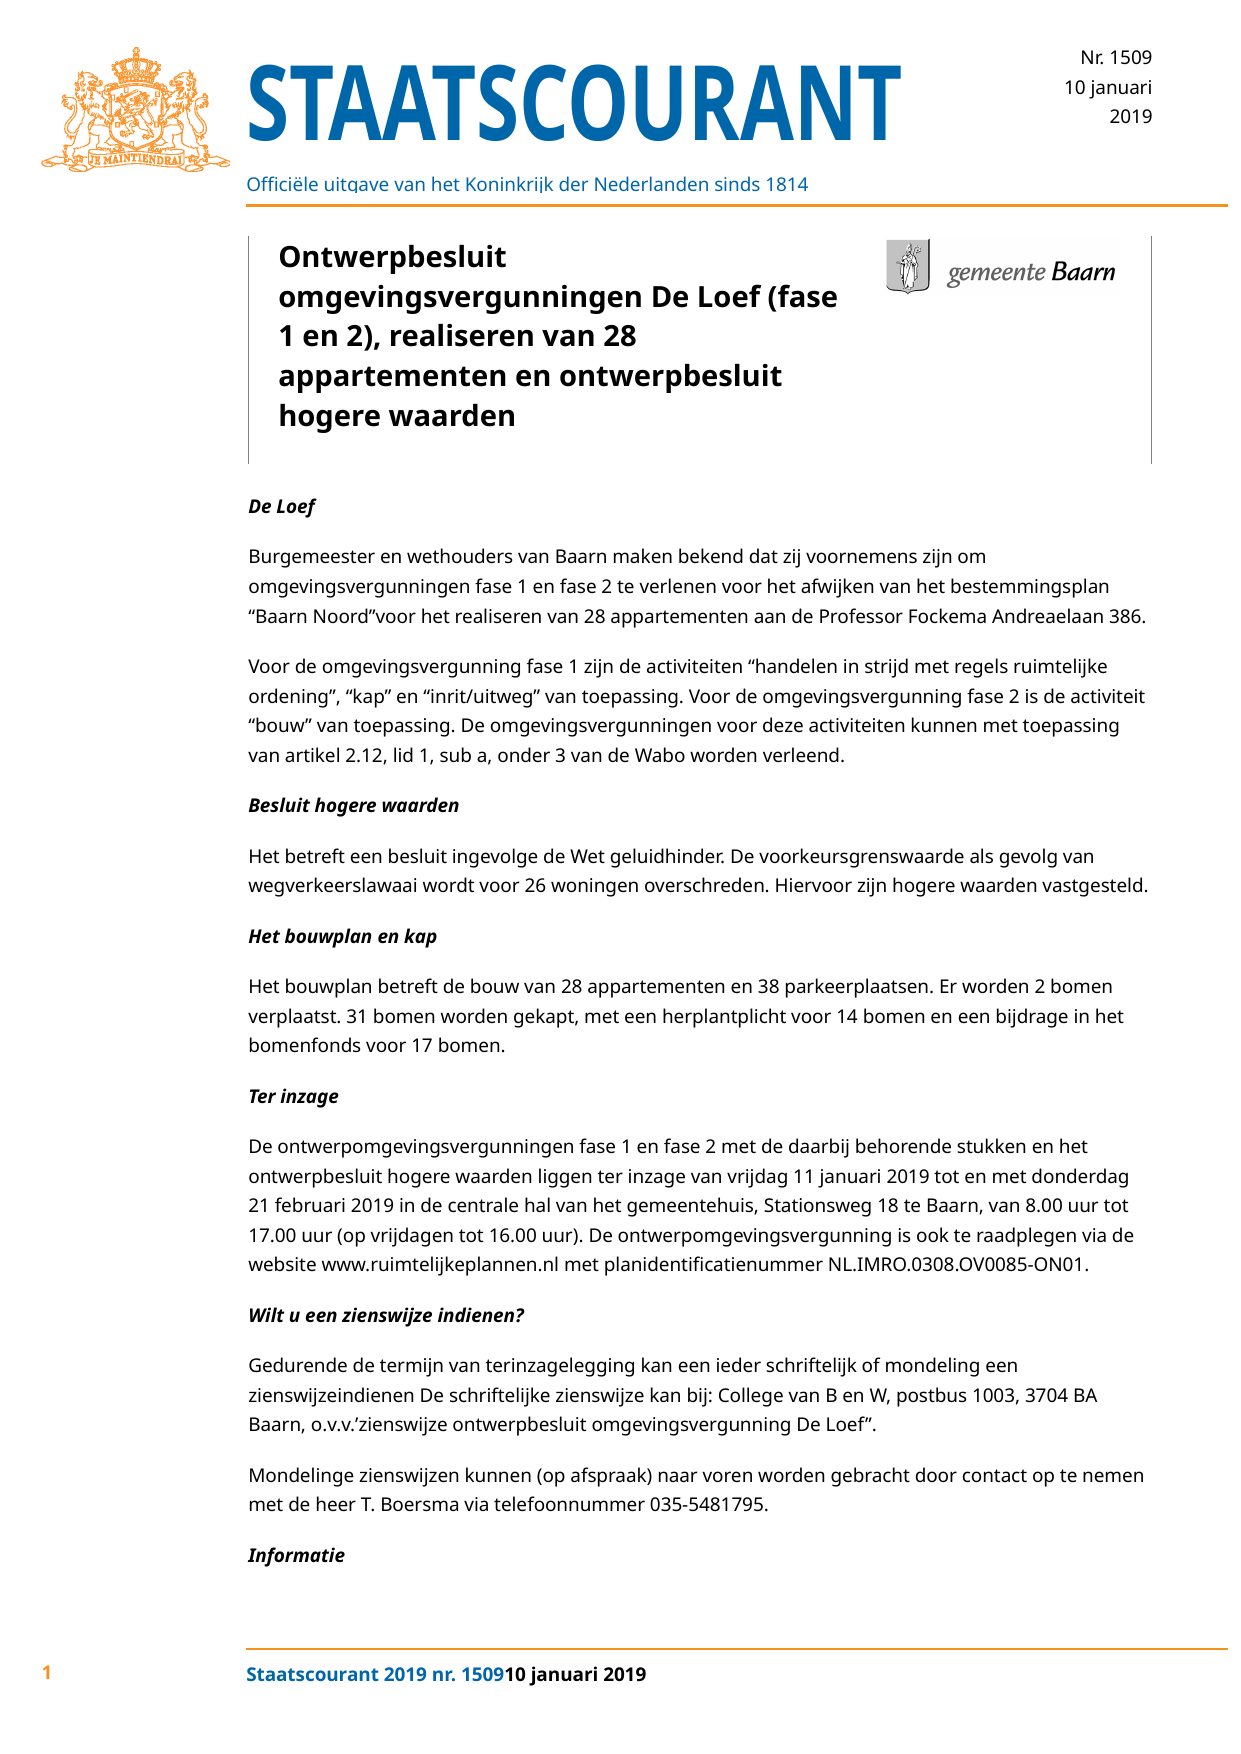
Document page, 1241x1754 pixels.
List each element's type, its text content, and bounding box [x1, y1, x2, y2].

text Besluit hogere waarden [248, 792, 1152, 818]
text Het bouwplan en kap [248, 923, 1152, 949]
picture [41, 47, 231, 172]
text Wilt u een zienswijze indienen? [248, 1302, 1152, 1328]
picture [882, 236, 1119, 296]
text Gedurende de termijn van terinzagelegging kan een ieder schriftelijk of mondeling een zienswijzeindienen De schriftelijke zienswijze kan bij: College van B en W, postbus 1003, 3704 BA Baarn, o.v.v.’zienswijze ontwerpbesluit omgevingsvergunning De Loef”. [248, 1352, 1152, 1437]
text Het bouwplan betreft de bouw van 28 appartementen en 38 parkeerplaatsen. Er worden 2 bomen verplaatst. 31 bomen worden gekapt, met een herplantplicht voor 14 bomen en een bijdrage in het bomenfonds voor 17 bomen. [248, 973, 1152, 1058]
text Burgemeester en wethouders van Baarn maken bekend dat zij voornemens zijn om omgevingsvergunningen fase 1 en fase 2 te verlenen voor het afwijken van het bestemmingsplan “Baarn Noord”voor het realiseren van 28 appartementen aan de Professor Fockema Andreaelaan 386. [248, 544, 1152, 629]
text Ter inzage [248, 1083, 1152, 1109]
table_header Ontwerpbesluit omgevingsvergunningen De Loef (fase 1 en 2), realiseren van 28 appartementen en ontwerpbesluit hogere waarden [249, 236, 850, 464]
table_header [850, 236, 1151, 464]
text Voor de omgevingsvergunning fase 1 zijn de activiteiten “handelen in strijd met regels ruimtelijke ordening”, “kap” en “inrit/uitweg” van toepassing. Voor de omgevingsvergunning fase 2 is de activiteit “bouw” van toepassing. De omgevingsvergunningen voor deze activiteiten kunnen met toepassing van artikel 2.12, lid 1, sub a, onder 3 van de Wabo worden verleend. [248, 653, 1152, 768]
text Informatie [248, 1542, 1152, 1568]
text De ontwerpomgevingsvergunningen fase 1 en fase 2 met de daarbij behorende stukken en het ontwerpbesluit hogere waarden liggen ter inzage van vrijdag 11 januari 2019 tot en met donderdag 21 februari 2019 in de centrale hal van het gemeentehuis, Stationsweg 18 te Baarn, van 8.00 uur tot 17.00 uur (op vrijdagen tot 16.00 uur). De ontwerpomgevingsvergunning is ook te raadplegen via de website www.ruimtelijkeplannen.nl met planidentificatienummer NL.IMRO.0308.OV0085-ON01. [248, 1133, 1152, 1277]
text Het betreft een besluit ingevolge de Wet geluidhinder. De voorkeursgrenswaarde als gevolg van wegverkeerslawaai wordt voor 26 woningen overschreden. Hiervoor zijn hogere waarden vastgesteld. [248, 843, 1152, 898]
text Mondelinge zienswijzen kunnen (op afspraak) naar voren worden gebracht door contact op te nemen met de heer T. Boersma via telefoonnummer 035-5481795. [248, 1462, 1152, 1517]
text De Loef [248, 493, 1152, 519]
